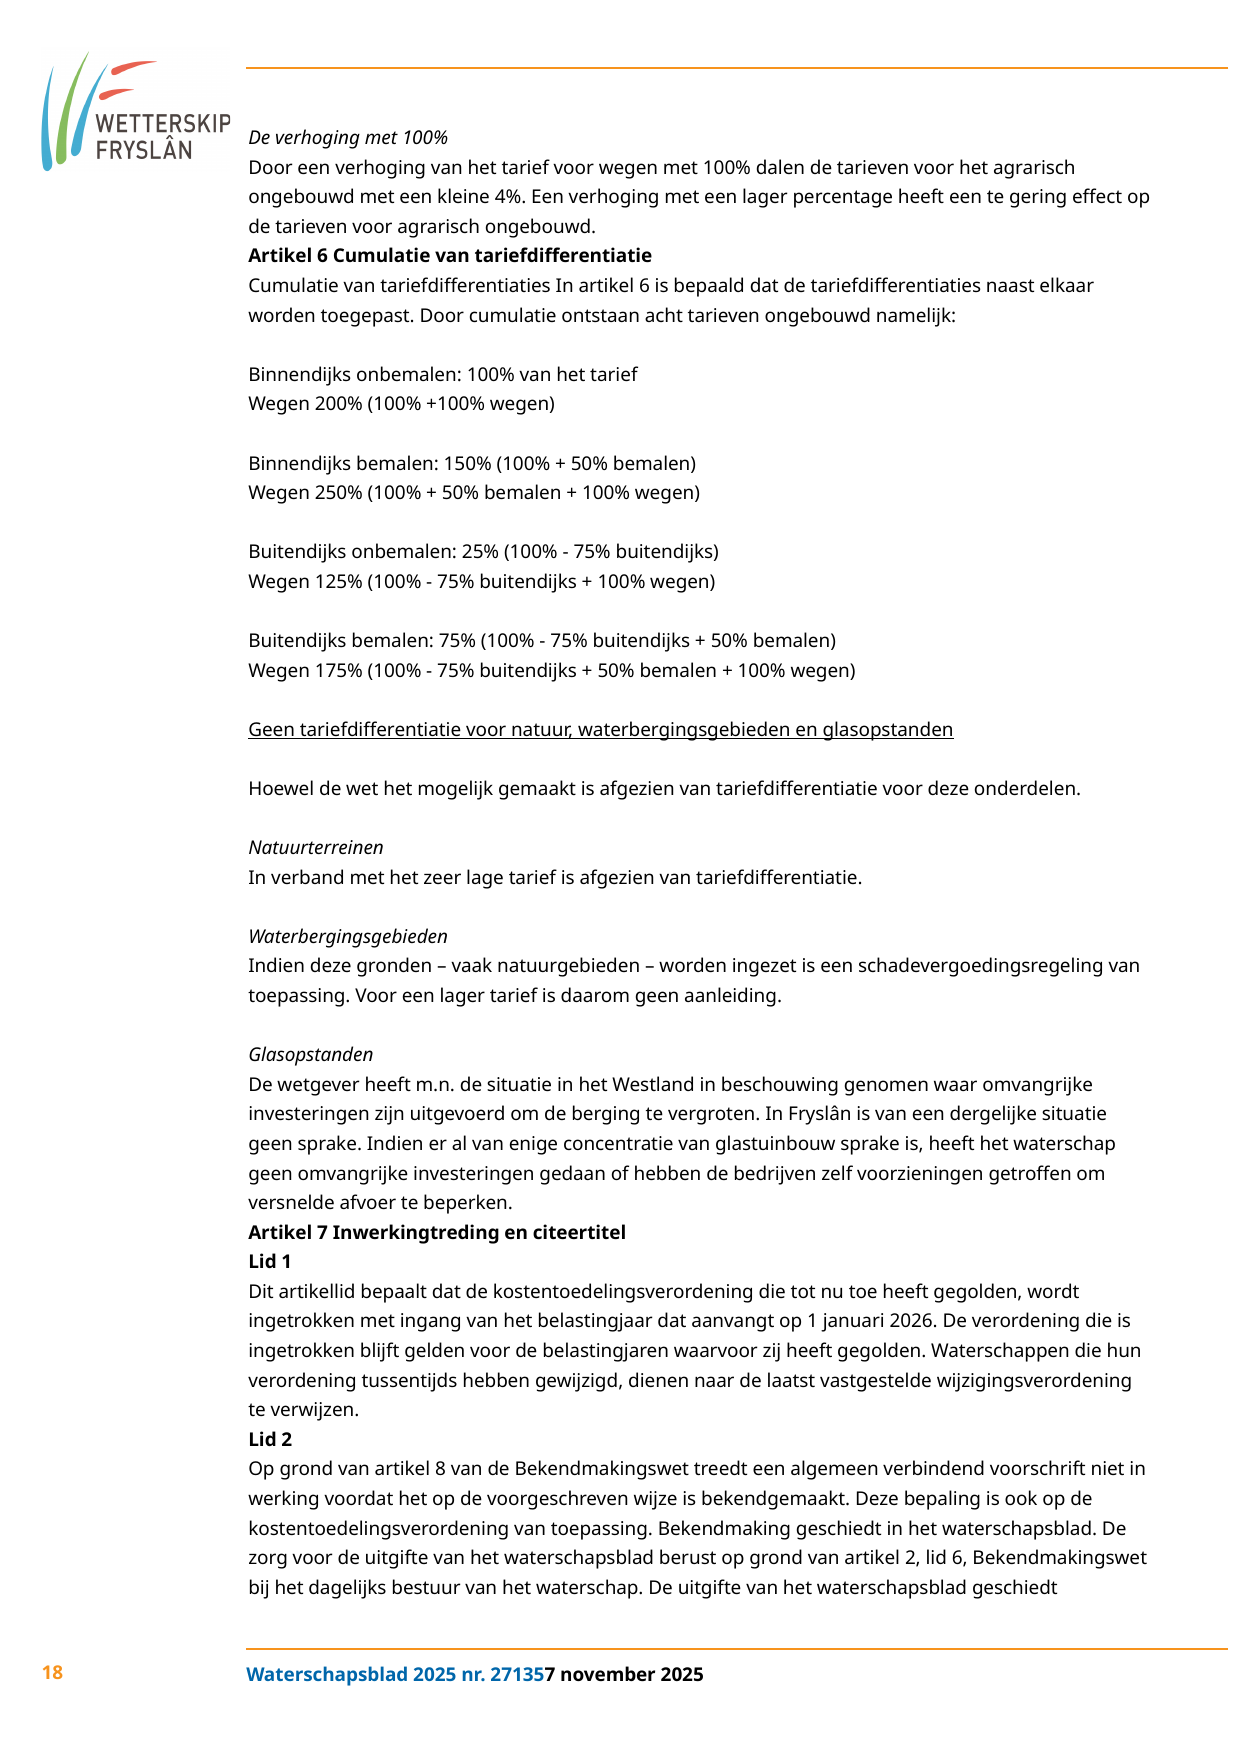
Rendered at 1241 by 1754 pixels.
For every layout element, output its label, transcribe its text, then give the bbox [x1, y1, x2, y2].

text Op grond van artikel 8 van de Bekendmakingswet treedt een algemeen verbindend voorschrift niet in werking voordat het op de voorgeschreven wijze is bekendgemaakt. Deze bepaling is ook op de kostentoedelingsverordening van toepassing. Bekendmaking geschiedt in het waterschapsblad. De zorg voor de uitgifte van het waterschapsblad berust op grond van artikel 2, lid 6, Bekendmakingswet bij het dagelijks bestuur van het waterschap. De uitgifte van het waterschapsblad geschiedt [248, 1456, 1152, 1600]
text Wegen 200% (100% +100% wegen) [248, 391, 1152, 416]
text Indien deze gronden – vaak natuurgebieden – worden ingezet is een schadevergoedingsregeling van toepassing. Voor een lager tarief is daarom geen aanleiding. [248, 953, 1152, 1008]
text Lid 2 [248, 1426, 1152, 1452]
text In verband met het zeer lage tarief is afgezien van tariefdifferentiatie. [248, 864, 1152, 890]
text Wegen 250% (100% + 50% bemalen + 100% wegen) [248, 479, 1152, 505]
text Binnendijks onbemalen: 100% van het tarief [248, 361, 1152, 387]
picture [41, 47, 231, 172]
text Buitendijks onbemalen: 25% (100% - 75% buitendijks) [248, 538, 1152, 564]
text Hoewel de wet het mogelijk gemaakt is afgezien van tariefdifferentiatie voor deze onderdelen. [248, 775, 1152, 801]
text Geen tariefdifferentiatie voor natuur, waterbergingsgebieden en glasopstanden [248, 716, 1152, 742]
text Artikel 6 Cumulatie van tariefdifferentiatie [248, 243, 1152, 268]
text Buitendijks bemalen: 75% (100% - 75% buitendijks + 50% bemalen) [248, 627, 1152, 653]
text Glasopstanden [248, 1041, 1152, 1067]
text Waterbergingsgebieden [248, 923, 1152, 949]
text Natuurterreinen [248, 834, 1152, 860]
text Wegen 175% (100% - 75% buitendijks + 50% bemalen + 100% wegen) [248, 657, 1152, 683]
text De verhoging met 100% [248, 124, 1152, 150]
text Dit artikellid bepaalt dat de kostentoedelingsverordening die tot nu toe heeft gegolden, wordt ingetrokken met ingang van het belastingjaar dat aanvangt op 1 januari 2026. De verordening die is ingetrokken blijft gelden voor de belastingjaren waarvoor zij heeft gegolden. Waterschappen die hun verordening tussentijds hebben gewijzigd, dienen naar de laatst vastgestelde wijzigingsverordening te verwijzen. [248, 1278, 1152, 1422]
text Binnendijks bemalen: 150% (100% + 50% bemalen) [248, 450, 1152, 476]
text De wetgever heeft m.n. de situatie in het Westland in beschouwing genomen waar omvangrijke investeringen zijn uitgevoerd om de berging te vergroten. In Fryslân is van een dergelijke situatie geen sprake. Indien er al van enige concentratie van glastuinbouw sprake is, heeft het waterschap geen omvangrijke investeringen gedaan of hebben de bedrijven zelf voorzieningen getroffen om versnelde afvoer te beperken. [248, 1071, 1152, 1215]
text Artikel 7 Inwerkingtreding en citeertitel [248, 1219, 1152, 1245]
text Door een verhoging van het tarief voor wegen met 100% dalen de tarieven voor het agrarisch ongebouwd met een kleine 4%. Een verhoging met een lager percentage heeft een te gering effect op de tarieven voor agrarisch ongebouwd. [248, 154, 1152, 239]
text Lid 1 [248, 1248, 1152, 1274]
text Wegen 125% (100% - 75% buitendijks + 100% wegen) [248, 568, 1152, 594]
text Cumulatie van tariefdifferentiaties In artikel 6 is bepaald dat de tariefdifferentiaties naast elkaar worden toegepast. Door cumulatie ontstaan acht tarieven ongebouwd namelijk: [248, 272, 1152, 328]
